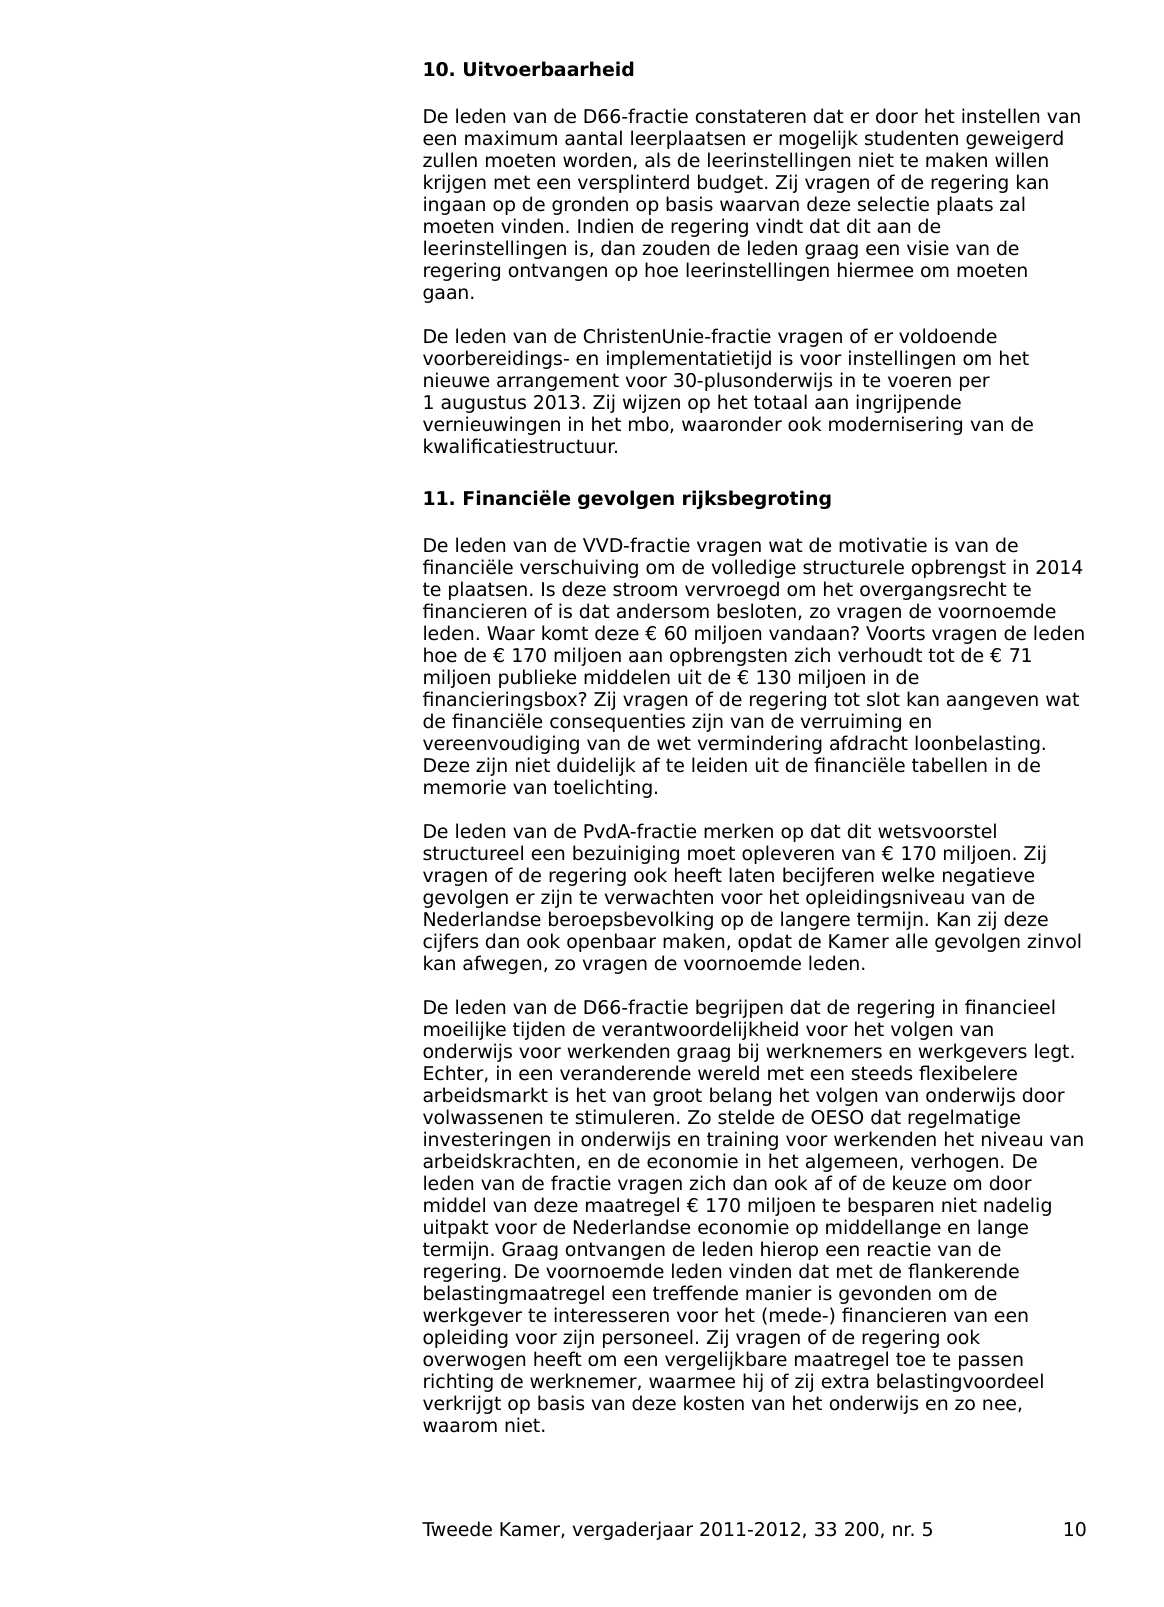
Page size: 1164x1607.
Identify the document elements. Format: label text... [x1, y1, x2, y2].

text De leden van de PvdA-fractie merken op dat dit wetsvoorstel structureel een bezuiniging moet opleveren van € 170 miljoen. Zij vragen of de regering ook heeft laten becijferen welke negatieve gevolgen er zijn te verwachten voor het opleidingsniveau van de Nederlandse beroepsbevolking op de langere termijn. Kan zij deze cijfers dan ook openbaar maken, opdat de Kamer alle gevolgen zinvol kan afwegen, zo vragen de voornoemde leden. [422, 821, 1087, 975]
text De leden van de VVD-fractie vragen wat de motivatie is van de financiële verschuiving om de volledige structurele opbrengst in 2014 te plaatsen. Is deze stroom vervroegd om het overgangsrecht te financieren of is dat andersom besloten, zo vragen de voornoemde leden. Waar komt deze € 60 miljoen vandaan? Voorts vragen de leden hoe de € 170 miljoen aan opbrengsten zich verhoudt tot de € 71 miljoen publieke middelen uit de € 130 miljoen in de financieringsbox? Zij vragen of de regering tot slot kan aangeven wat de financiële consequenties zijn van de verruiming en vereenvoudiging van de wet vermindering afdracht loonbelasting. Deze zijn niet duidelijk af te leiden uit de financiële tabellen in de memorie van toelichting. [422, 535, 1087, 799]
text De leden van de D66-fractie begrijpen dat de regering in financieel moeilijke tijden de verantwoordelijkheid voor het volgen van onderwijs voor werkenden graag bij werknemers en werkgevers legt. Echter, in een veranderende wereld met een steeds flexibelere arbeidsmarkt is het van groot belang het volgen van onderwijs door volwassenen te stimuleren. Zo stelde de OESO dat regelmatige investeringen in onderwijs en training voor werkenden het niveau van arbeidskrachten, en de economie in het algemeen, verhogen. De leden van de fractie vragen zich dan ook af of de keuze om door middel van deze maatregel € 170 miljoen te besparen niet nadelig uitpakt voor de Nederlandse economie op middellange en lange termijn. Graag ontvangen de leden hierop een reactie van de regering. De voornoemde leden vinden dat met de flankerende belastingmaatregel een treffende manier is gevonden om de werkgever te interesseren voor het (mede-) financieren van een opleiding voor zijn personeel. Zij vragen of de regering ook overwogen heeft om een vergelijkbare maatregel toe te passen richting de werknemer, waarmee hij of zij extra belastingvoordeel verkrijgt op basis van deze kosten van het onderwijs en zo nee, waarom niet. [422, 997, 1087, 1436]
subtitle 10. Uitvoerbaarheid [422, 59, 1087, 81]
text De leden van de ChristenUnie-fractie vragen of er voldoende voorbereidings- en implementatietijd is voor instellingen om het nieuwe arrangement voor 30-plusonderwijs in te voeren per 1 augustus 2013. Zij wijzen op het totaal aan ingrijpende vernieuwingen in het mbo, waaronder ook modernisering van de kwalificatiestructuur. [422, 326, 1087, 458]
subtitle 11. Financiële gevolgen rijksbegroting [422, 488, 1087, 510]
text De leden van de D66-fractie constateren dat er door het instellen van een maximum aantal leerplaatsen er mogelijk studenten geweigerd zullen moeten worden, als de leerinstellingen niet te maken willen krijgen met een versplinterd budget. Zij vragen of de regering kan ingaan op de gronden op basis waarvan deze selectie plaats zal moeten vinden. Indien de regering vindt dat dit aan de leerinstellingen is, dan zouden de leden graag een visie van de regering ontvangen op hoe leerinstellingen hiermee om moeten gaan. [422, 106, 1087, 304]
